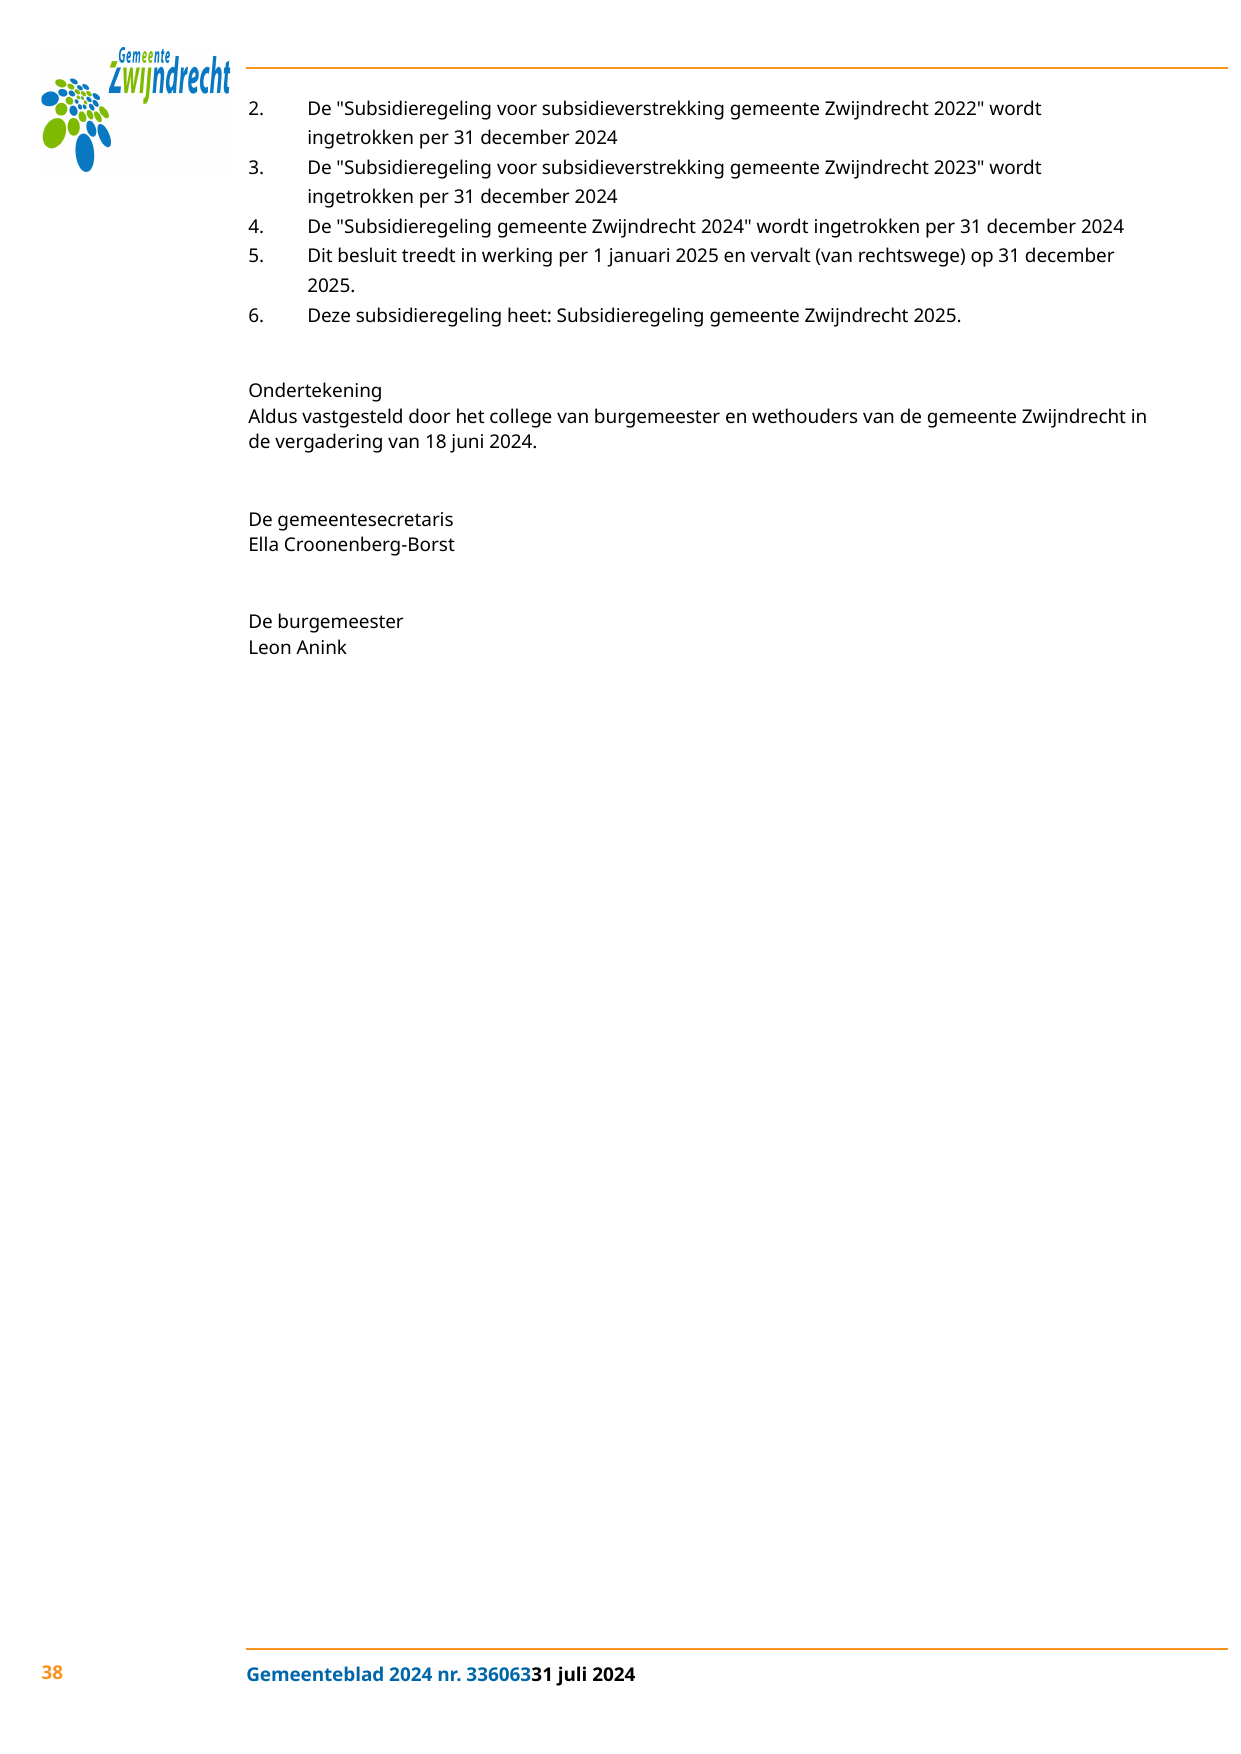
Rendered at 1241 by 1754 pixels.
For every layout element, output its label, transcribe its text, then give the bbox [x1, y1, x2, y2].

text De gemeentesecretaris [248, 506, 1152, 531]
text De burgemeester [248, 609, 1152, 634]
text Ondertekening [248, 377, 1152, 403]
list De "Subsidieregeling voor subsidieverstrekking gemeente Zwijndrecht 2023" wordt ingetrokken per 31 december 2024 [248, 154, 1152, 209]
picture [41, 47, 231, 172]
text Ella Croonenberg-Borst [248, 531, 1152, 557]
list De "Subsidieregeling gemeente Zwijndrecht 2024" wordt ingetrokken per 31 december 2024 [248, 213, 1152, 239]
list Dit besluit treedt in werking per 1 januari 2025 en vervalt (van rechtswege) op 31 december 2025. [248, 243, 1152, 298]
list De "Subsidieregeling voor subsidieverstrekking gemeente Zwijndrecht 2022" wordt ingetrokken per 31 december 2024 [248, 95, 1152, 150]
list Deze subsidieregeling heet: Subsidieregeling gemeente Zwijndrecht 2025. [248, 302, 1152, 328]
text Aldus vastgesteld door het college van burgemeester en wethouders van de gemeente Zwijndrecht in de vergadering van 18 juni 2024. [248, 403, 1152, 454]
text Leon Anink [248, 634, 1152, 660]
